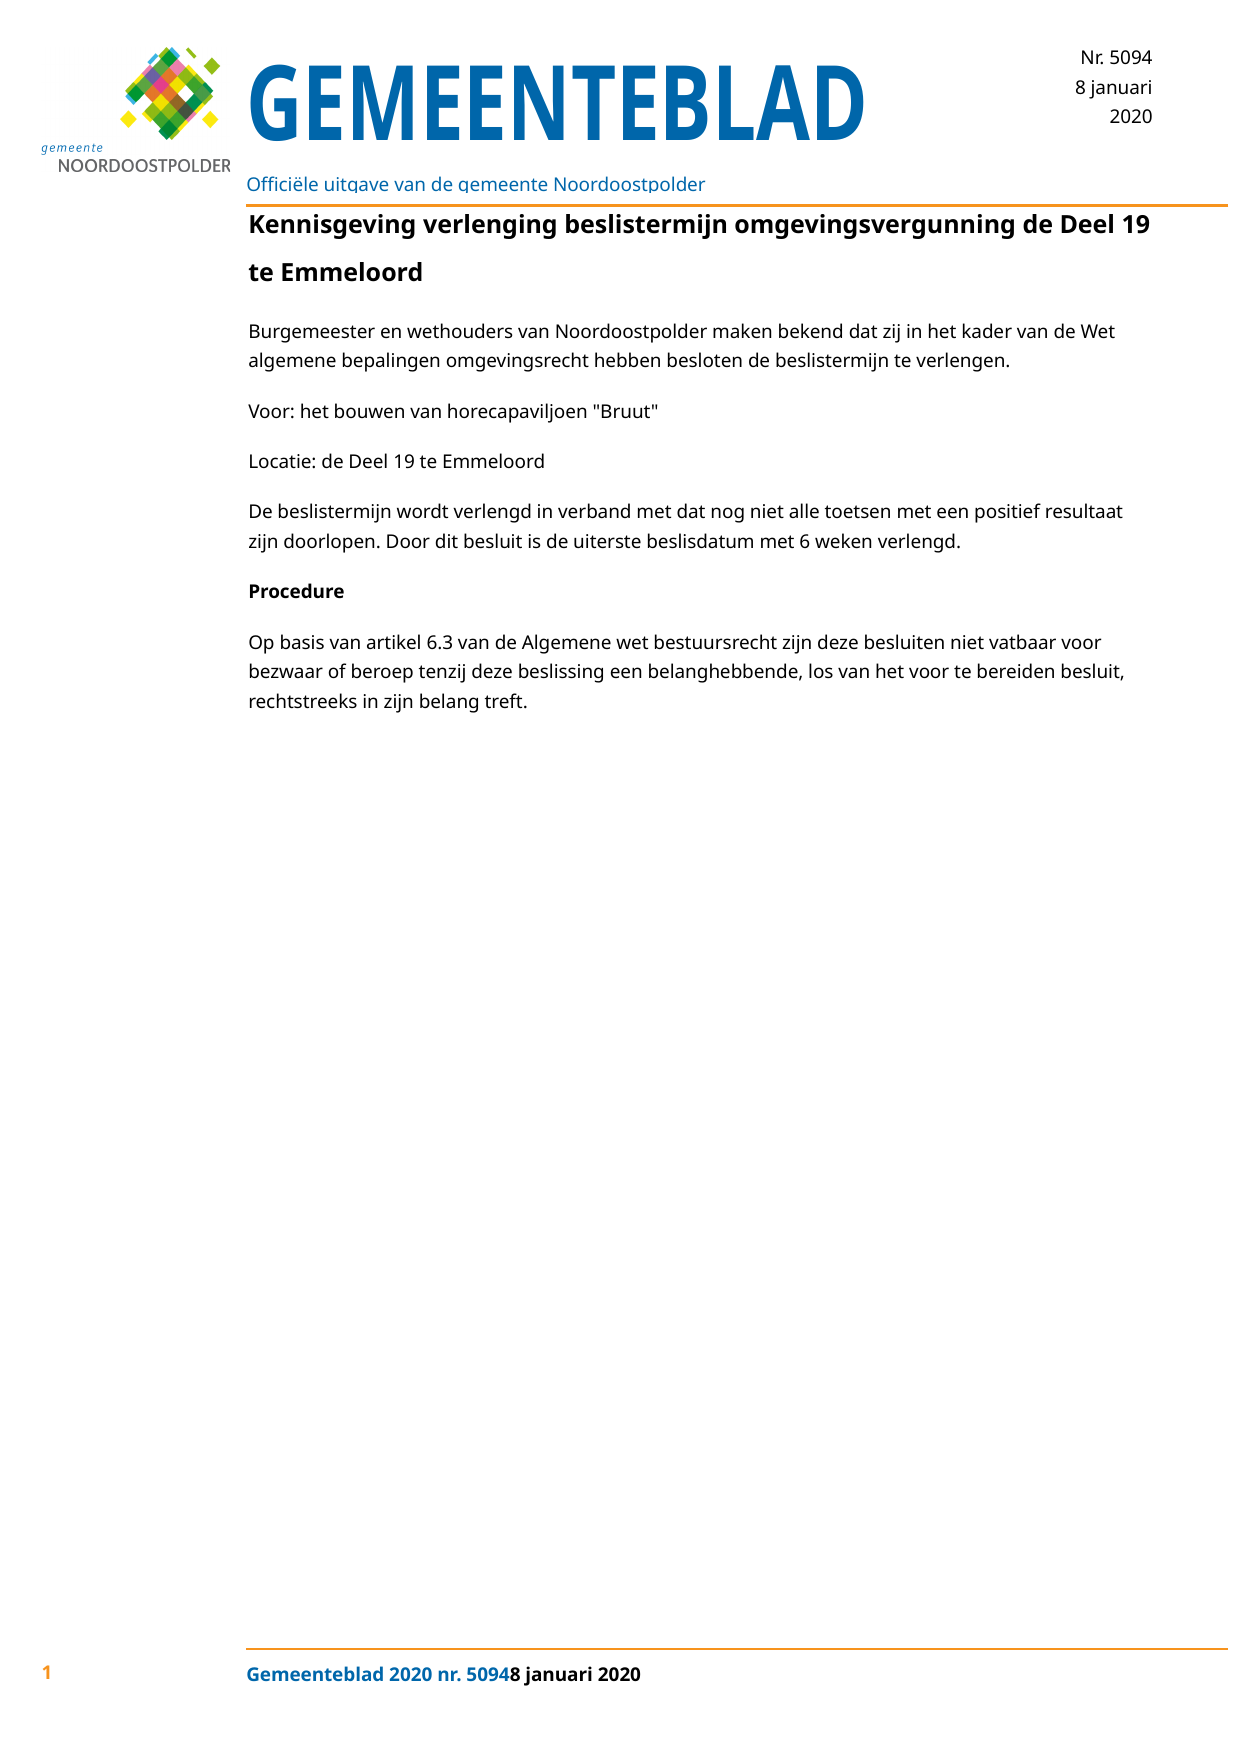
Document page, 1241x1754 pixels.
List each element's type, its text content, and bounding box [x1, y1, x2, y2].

text Op basis van artikel 6.3 van de Algemene wet bestuursrecht zijn deze besluiten niet vatbaar voor bezwaar of beroep tenzij deze beslissing een belanghebbende, los van het voor te bereiden besluit, rechtstreeks in zijn belang treft. [248, 629, 1152, 714]
text Voor: het bouwen van horecapaviljoen "Bruut" [248, 398, 1152, 424]
picture [41, 47, 231, 172]
text Burgemeester en wethouders van Noordoostpolder maken bekend dat zij in het kader van de Wet algemene bepalingen omgevingsrecht hebben besloten de beslistermijn te verlengen. [248, 318, 1152, 373]
text Kennisgeving verlenging beslistermijn omgevingsvergunning de Deel 19 te Emmeloord [248, 207, 1152, 288]
text De beslistermijn wordt verlengd in verband met​ ​​dat nog niet alle toetsen met een positief resultaat zijn doorlopen. Door dit besluit is de uiterste beslisdatum met 6 weken verlengd. [248, 499, 1152, 554]
text Procedure [248, 579, 1152, 604]
text Locatie: de Deel 19 te Emmeloord [248, 448, 1152, 474]
